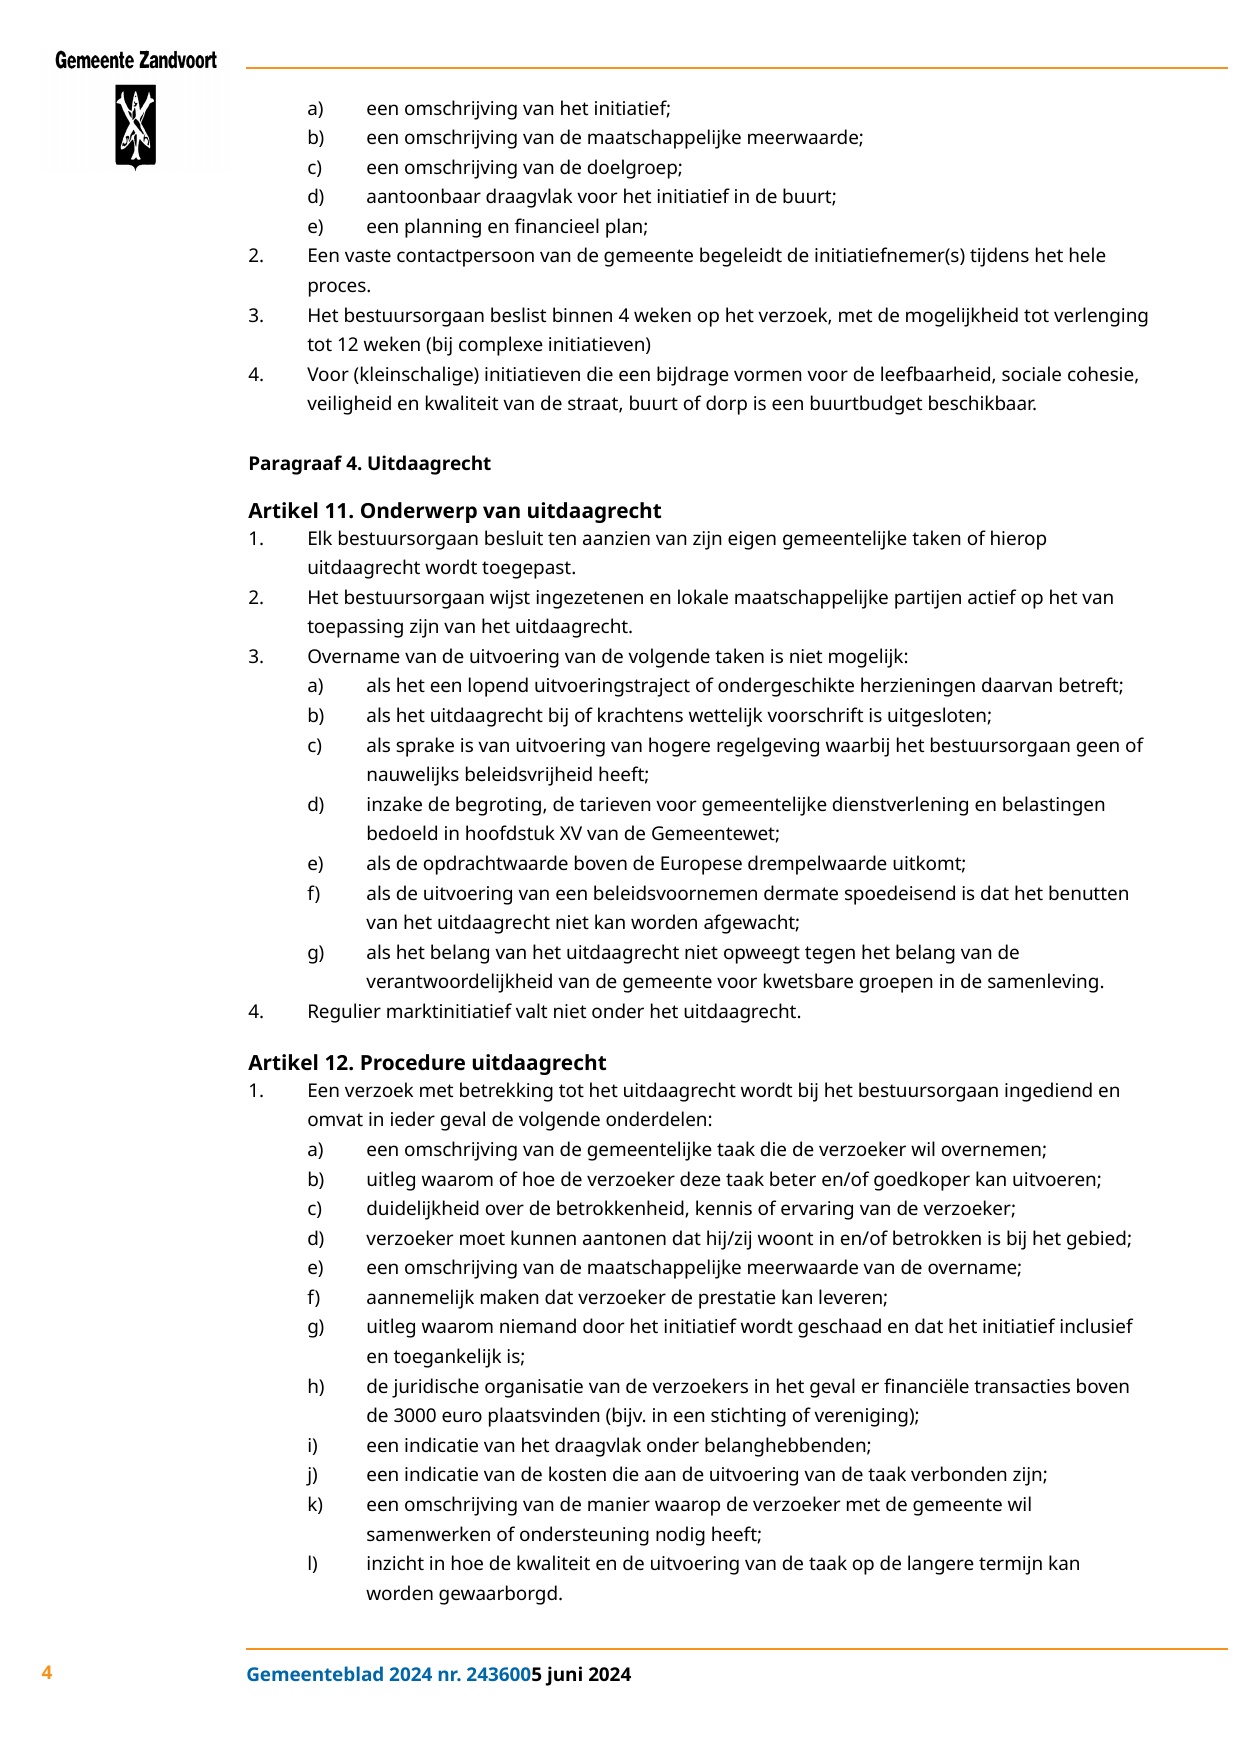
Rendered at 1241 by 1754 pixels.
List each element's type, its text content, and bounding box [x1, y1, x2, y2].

text Paragraaf 4. Uitdaagrecht [248, 450, 1152, 476]
list als de uitvoering van een beleidsvoornemen dermate spoedeisend is dat het benutten van het uitdaagrecht niet kan worden afgewacht; [307, 880, 1152, 935]
list als sprake is van uitvoering van hogere regelgeving waarbij het bestuursorgaan geen of nauwelijks beleidsvrijheid heeft; [307, 732, 1152, 787]
list Het bestuursorgaan wijst ingezetenen en lokale maatschappelijke partijen actief op het van toepassing zijn van het uitdaagrecht. [248, 584, 1152, 639]
list een indicatie van de kosten die aan de uitvoering van de taak verbonden zijn; [307, 1462, 1152, 1487]
list een omschrijving van de doelgroep; [307, 154, 1152, 180]
list als de opdrachtwaarde boven de Europese drempelwaarde uitkomt; [307, 850, 1152, 876]
list een omschrijving van de maatschappelijke meerwaarde; [307, 124, 1152, 150]
list Elk bestuursorgaan besluit ten aanzien van zijn eigen gemeentelijke taken of hierop uitdaagrecht wordt toegepast. [248, 525, 1152, 580]
list Het bestuursorgaan beslist binnen 4 weken op het verzoek, met de mogelijkheid tot verlenging tot 12 weken (bij complexe initiatieven) [248, 302, 1152, 357]
list inzake de begroting, de tarieven voor gemeentelijke dienstverlening en belastingen bedoeld in hoofdstuk XV van de Gemeentewet; [307, 791, 1152, 846]
list uitleg waarom of hoe de verzoeker deze taak beter en/of goedkoper kan uitvoeren; [307, 1166, 1152, 1191]
list een omschrijving van de maatschappelijke meerwaarde van de overname; [307, 1254, 1152, 1280]
list inzicht in hoe de kwaliteit en de uitvoering van de taak op de langere termijn kan worden gewaarborgd. [307, 1550, 1152, 1606]
list aannemelijk maken dat verzoeker de prestatie kan leveren; [307, 1284, 1152, 1310]
text Artikel 12. Procedure uitdaagrecht [248, 1048, 1152, 1077]
list uitleg waarom niemand door het initiatief wordt geschaad en dat het initiatief inclusief en toegankelijk is; [307, 1314, 1152, 1369]
list aantoonbaar draagvlak voor het initiatief in de buurt; [307, 183, 1152, 209]
list Een verzoek met betrekking tot het uitdaagrecht wordt bij het bestuursorgaan ingediend en omvat in ieder geval de volgende onderdelen: [248, 1077, 1152, 1132]
list Een vaste contactpersoon van de gemeente begeleidt de initiatiefnemer(s) tijdens het hele proces. [248, 243, 1152, 298]
picture [41, 47, 231, 172]
list een indicatie van het draagvlak onder belanghebbenden; [307, 1432, 1152, 1458]
list verzoeker moet kunnen aantonen dat hij/zij woont in en/of betrokken is bij het gebied; [307, 1225, 1152, 1251]
list Overname van de uitvoering van de volgende taken is niet mogelijk: [248, 643, 1152, 669]
list Voor (kleinschalige) initiatieven die een bijdrage vormen voor de leefbaarheid, sociale cohesie, veiligheid en kwaliteit van de straat, buurt of dorp is een buurtbudget beschikbaar. [248, 361, 1152, 416]
list Regulier marktinitiatief valt niet onder het uitdaagrecht. [248, 998, 1152, 1024]
list als het belang van het uitdaagrecht niet opweegt tegen het belang van de verantwoordelijkheid van de gemeente voor kwetsbare groepen in de samenleving. [307, 939, 1152, 994]
list een omschrijving van de manier waarop de verzoeker met de gemeente wil samenwerken of ondersteuning nodig heeft; [307, 1491, 1152, 1546]
list als het uitdaagrecht bij of krachtens wettelijk voorschrift is uitgesloten; [307, 702, 1152, 728]
text Artikel 11. Onderwerp van uitdaagrecht [248, 496, 1152, 525]
list duidelijkheid over de betrokkenheid, kennis of ervaring van de verzoeker; [307, 1195, 1152, 1221]
list de juridische organisatie van de verzoekers in het geval er financiële transacties boven de 3000 euro plaatsvinden (bijv. in een stichting of vereniging); [307, 1373, 1152, 1428]
list als het een lopend uitvoeringstraject of ondergeschikte herzieningen daarvan betreft; [307, 673, 1152, 698]
list een omschrijving van de gemeentelijke taak die de verzoeker wil overnemen; [307, 1136, 1152, 1162]
list een omschrijving van het initiatief; [307, 95, 1152, 121]
list een planning en financieel plan; [307, 213, 1152, 239]
